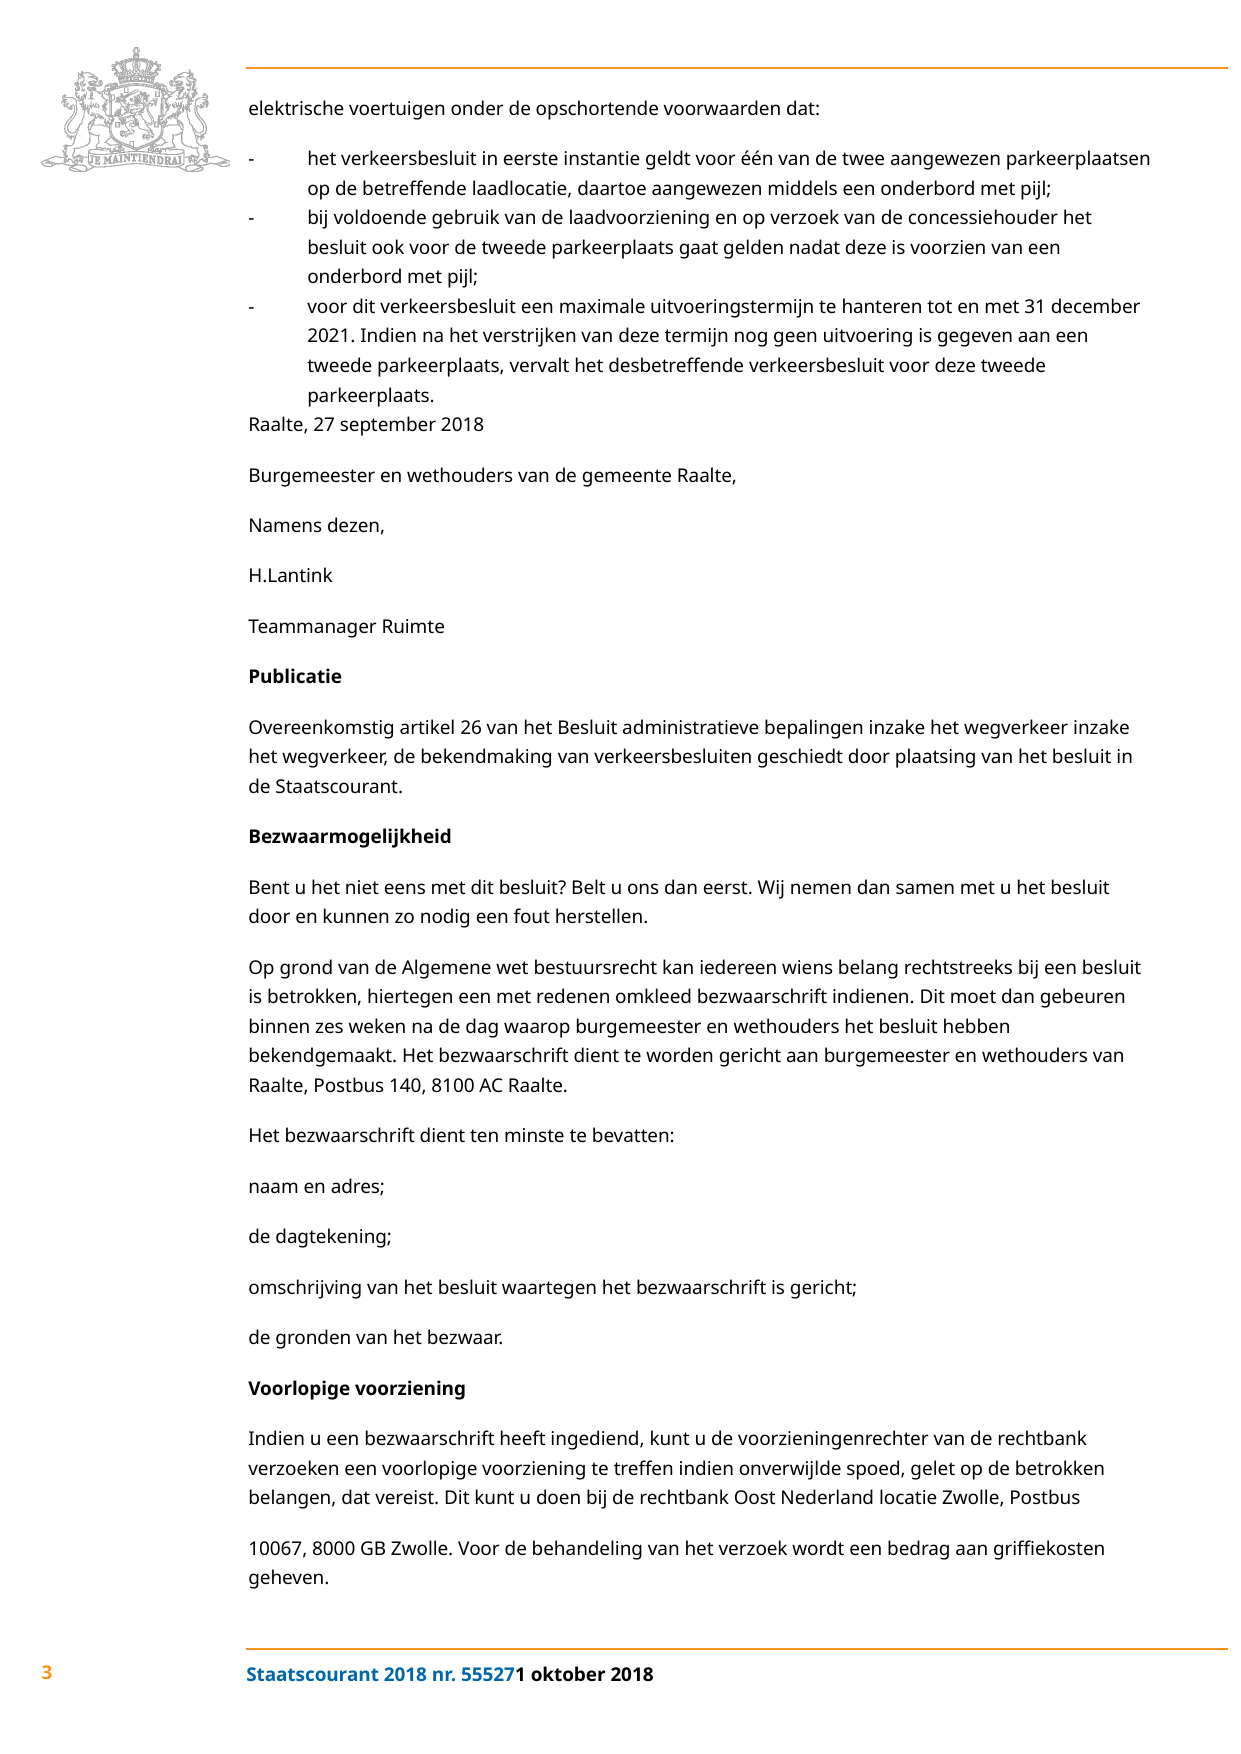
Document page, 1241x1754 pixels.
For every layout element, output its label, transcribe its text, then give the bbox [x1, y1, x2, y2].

text Bent u het niet eens met dit besluit? Belt u ons dan eerst. Wij nemen dan samen met u het besluit door en kunnen zo nodig een fout herstellen. [248, 874, 1152, 929]
text 10067, 8000 GB Zwolle. Voor de behandeling van het verzoek wordt een bedrag aan griffiekosten geheven. [248, 1535, 1152, 1590]
text Bezwaarmogelijkheid [248, 823, 1152, 849]
text de gronden van het bezwaar. [248, 1324, 1152, 1350]
list het verkeersbesluit in eerste instantie geldt voor één van de twee aangewezen parkeerplaatsen op de betreffende laadlocatie, daartoe aangewezen middels een onderbord met pijl; [248, 145, 1152, 201]
list bij voldoende gebruik van de laadvoorziening en op verzoek van de concessiehouder het besluit ook voor de tweede parkeerplaats gaat gelden nadat deze is voorzien van een onderbord met pijl; [248, 204, 1152, 289]
text Op grond van de Algemene wet bestuursrecht kan iedereen wiens belang rechtstreeks bij een besluit is betrokken, hiertegen een met redenen omkleed bezwaarschrift indienen. Dit moet dan gebeuren binnen zes weken na de dag waarop burgemeester en wethouders het besluit hebben bekendgemaakt. Het bezwaarschrift dient te worden gericht aan burgemeester en wethouders van Raalte, Postbus 140, 8100 AC Raalte. [248, 954, 1152, 1098]
picture [41, 47, 231, 172]
text Voorlopige voorziening [248, 1375, 1152, 1401]
list voor dit verkeersbesluit een maximale uitvoeringstermijn te hanteren tot en met 31 december 2021. Indien na het verstrijken van deze termijn nog geen uitvoering is gegeven aan een tweede parkeerplaats, vervalt het desbetreffende verkeersbesluit voor deze tweede parkeerplaats. [248, 293, 1152, 408]
text H.Lantink [248, 563, 1152, 588]
text elektrische voertuigen onder de opschortende voorwaarden dat: [248, 95, 1152, 121]
text Raalte, 27 september 2018 [248, 411, 1152, 437]
text Burgemeester en wethouders van de gemeente Raalte, [248, 462, 1152, 488]
text Teammanager Ruimte [248, 613, 1152, 639]
text Indien u een bezwaarschrift heeft ingediend, kunt u de voorzieningenrechter van de rechtbank verzoeken een voorlopige voorziening te treffen indien onverwijlde spoed, gelet op de betrokken belangen, dat vereist. Dit kunt u doen bij de rechtbank Oost Nederland locatie Zwolle, Postbus [248, 1425, 1152, 1510]
text naam en adres; [248, 1173, 1152, 1199]
text Publicatie [248, 663, 1152, 689]
text omschrijving van het besluit waartegen het bezwaarschrift is gericht; [248, 1274, 1152, 1300]
text Overeenkomstig artikel 26 van het Besluit administratieve bepalingen inzake het wegverkeer inzake het wegverkeer, de bekendmaking van verkeersbesluiten geschiedt door plaatsing van het besluit in de Staatscourant. [248, 714, 1152, 799]
text Namens dezen, [248, 512, 1152, 538]
text de dagtekening; [248, 1223, 1152, 1249]
text Het bezwaarschrift dient ten minste te bevatten: [248, 1123, 1152, 1148]
